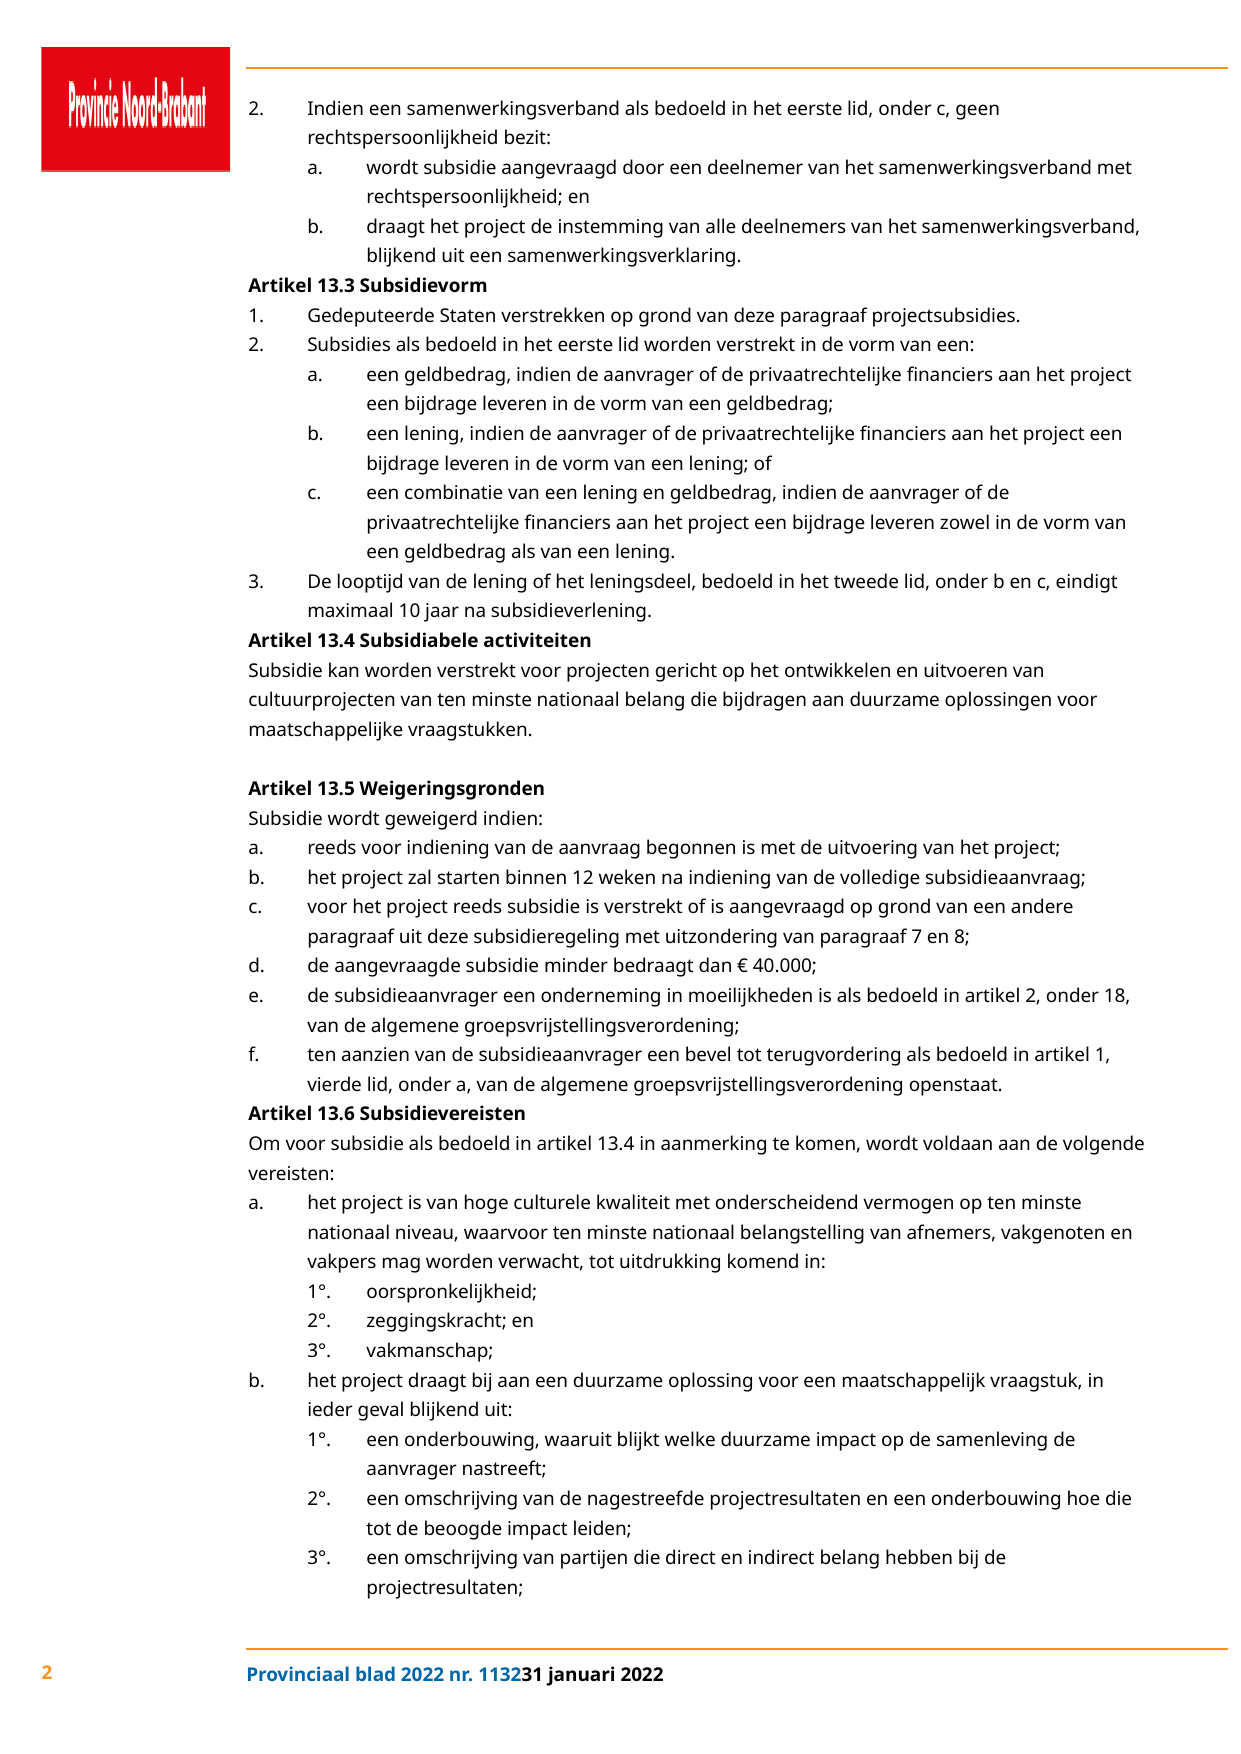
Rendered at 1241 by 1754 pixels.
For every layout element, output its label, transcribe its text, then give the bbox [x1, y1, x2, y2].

list Indien een samenwerkingsverband als bedoeld in het eerste lid, onder c, geen rechtspersoonlijkheid bezit: [248, 95, 1152, 150]
list voor het project reeds subsidie is verstrekt of is aangevraagd op grond van een andere paragraaf uit deze subsidieregeling met uitzondering van paragraaf 7 en 8; [248, 893, 1152, 949]
list vakmanschap; [307, 1337, 1152, 1363]
text Artikel 13.5 Weigeringsgronden [248, 775, 1152, 801]
list het project is van hoge culturele kwaliteit met onderscheidend vermogen op ten minste nationaal niveau, waarvoor ten minste nationaal belangstelling van afnemers, vakgenoten en vakpers mag worden verwacht, tot uitdrukking komend in: [248, 1189, 1152, 1274]
list een onderbouwing, waaruit blijkt welke duurzame impact op de samenleving de aanvrager nastreeft; [307, 1426, 1152, 1481]
list de aangevraagde subsidie minder bedraagt dan € 40.000; [248, 953, 1152, 978]
list Gedeputeerde Staten verstrekken op grond van deze paragraaf projectsubsidies. [248, 302, 1152, 328]
list ten aanzien van de subsidieaanvrager een bevel tot terugvordering als bedoeld in artikel 1, vierde lid, onder a, van de algemene groepsvrijstellingsverordening openstaat. [248, 1041, 1152, 1097]
list het project draagt bij aan een duurzame oplossing voor een maatschappelijk vraagstuk, in ieder geval blijkend uit: [248, 1367, 1152, 1422]
picture [41, 47, 231, 172]
list een omschrijving van de nagestreefde projectresultaten en een onderbouwing hoe die tot de beoogde impact leiden; [307, 1485, 1152, 1541]
text Artikel 13.6 Subsidievereisten [248, 1101, 1152, 1126]
list De looptijd van de lening of het leningsdeel, bedoeld in het tweede lid, onder b en c, eindigt maximaal 10 jaar na subsidieverlening. [248, 568, 1152, 623]
text Subsidie kan worden verstrekt voor projecten gericht op het ontwikkelen en uitvoeren van cultuurprojecten van ten minste nationaal belang die bijdragen aan duurzame oplossingen voor maatschappelijke vraagstukken. [248, 657, 1152, 742]
list een geldbedrag, indien de aanvrager of de privaatrechtelijke financiers aan het project een bijdrage leveren in de vorm van een geldbedrag; [307, 361, 1152, 416]
list draagt het project de instemming van alle deelnemers van het samenwerkingsverband, blijkend uit een samenwerkingsverklaring. [307, 213, 1152, 268]
list oorspronkelijkheid; [307, 1278, 1152, 1304]
text Om voor subsidie als bedoeld in artikel 13.4 in aanmerking te komen, wordt voldaan aan de volgende vereisten: [248, 1130, 1152, 1186]
list het project zal starten binnen 12 weken na indiening van de volledige subsidieaanvraag; [248, 864, 1152, 890]
list een omschrijving van partijen die direct en indirect belang hebben bij de projectresultaten; [307, 1544, 1152, 1600]
text Subsidie wordt geweigerd indien: [248, 805, 1152, 831]
text Artikel 13.4 Subsidiabele activiteiten [248, 627, 1152, 653]
list de subsidieaanvrager een onderneming in moeilijkheden is als bedoeld in artikel 2, onder 18, van de algemene groepsvrijstellingsverordening; [248, 982, 1152, 1038]
list een lening, indien de aanvrager of de privaatrechtelijke financiers aan het project een bijdrage leveren in de vorm van een lening; of [307, 420, 1152, 476]
list zeggingskracht; en [307, 1308, 1152, 1333]
text Artikel 13.3 Subsidievorm [248, 272, 1152, 298]
list een combinatie van een lening en geldbedrag, indien de aanvrager of de privaatrechtelijke financiers aan het project een bijdrage leveren zowel in de vorm van een geldbedrag als van een lening. [307, 479, 1152, 564]
list Subsidies als bedoeld in het eerste lid worden verstrekt in de vorm van een: [248, 331, 1152, 357]
list reeds voor indiening van de aanvraag begonnen is met de uitvoering van het project; [248, 834, 1152, 860]
list wordt subsidie aangevraagd door een deelnemer van het samenwerkingsverband met rechtspersoonlijkheid; en [307, 154, 1152, 209]
